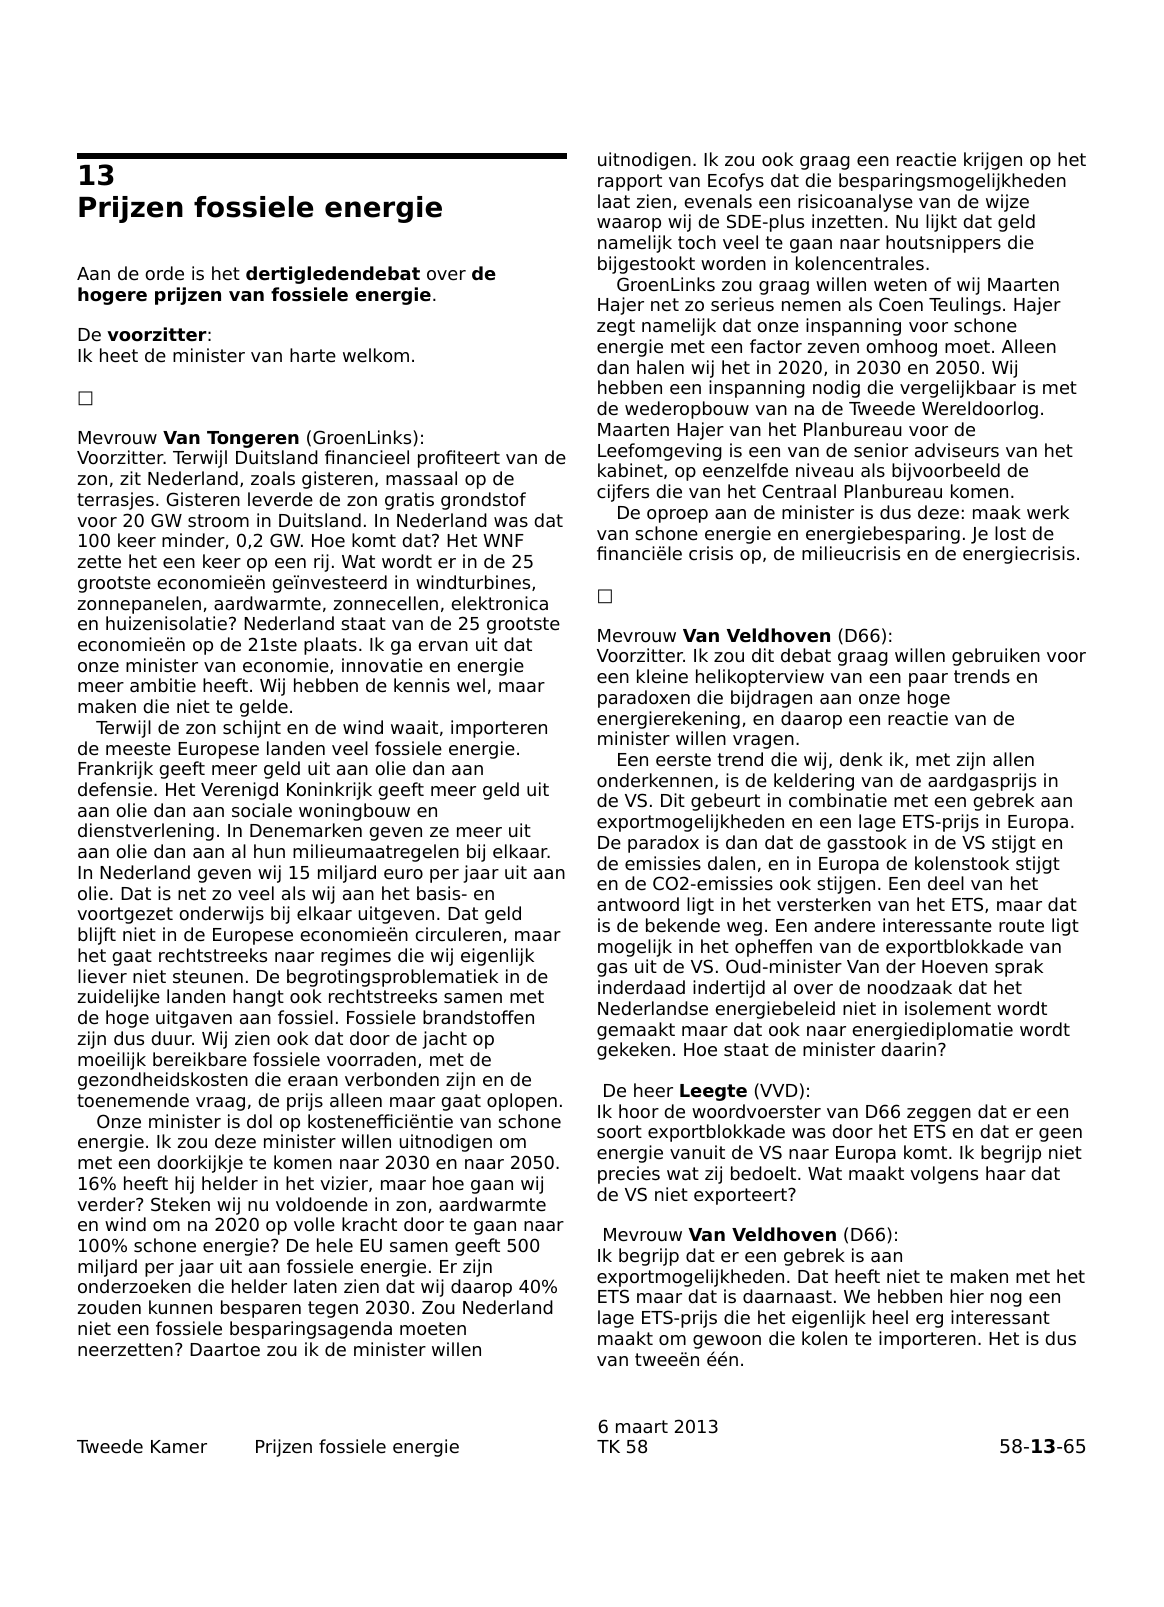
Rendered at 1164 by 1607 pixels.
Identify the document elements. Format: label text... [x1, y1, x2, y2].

text Ik hoor de woordvoerster van D66 zeggen dat er een soort exportblokkade was door het ETS en dat er geen energie vanuit de VS naar Europa komt. Ik begrijp niet precies wat zij bedoelt. Wat maakt volgens haar dat de VS niet exporteert? [596, 1102, 1087, 1205]
text Mevrouw Van Tongeren (GroenLinks): [77, 427, 567, 448]
title 13 Prijzen fossiele energie [77, 159, 567, 224]
text Onze minister is dol op kostenefficiëntie van schone energie. Ik zou deze minister willen uitnodigen om met een doorkijkje te komen naar 2030 en naar 2050. 16% heeft hij helder in het vizier, maar hoe gaan wij verder? Steken wij nu voldoende in zon, aardwarmte en wind om na 2020 op volle kracht door te gaan naar 100% schone energie? De hele EU samen geeft 500 miljard per jaar uit aan fossiele energie. Er zijn onderzoeken die helder laten zien dat wij daarop 40% zouden kunnen besparen tegen 2030. Zou Nederland niet een fossiele besparingsagenda moeten neerzetten? Daartoe zou ik de minister willen [77, 1112, 567, 1360]
text De voorzitter: [77, 325, 567, 346]
text Terwijl de zon schijnt en de wind waait, importeren de meeste Europese landen veel fossiele energie. Frankrijk geeft meer geld uit aan olie dan aan defensie. Het Verenigd Koninkrijk geeft meer geld uit aan olie dan aan sociale woningbouw en dienstverlening. In Denemarken geven ze meer uit aan olie dan aan al hun milieumaatregelen bij elkaar. In Nederland geven wij 15 miljard euro per jaar uit aan olie. Dat is net zo veel als wij aan het basis- en voortgezet onderwijs bij elkaar uitgeven. Dat geld blijft niet in de Europese economieën circuleren, maar het gaat rechtstreeks naar regimes die wij eigenlijk liever niet steunen. De begrotingsproblematiek in de zuidelijke landen hangt ook rechtstreeks samen met de hoge uitgaven aan fossiel. Fossiele brandstoffen zijn dus duur. Wij zien ook dat door de jacht op moeilijk bereikbare fossiele voorraden, met de gezondheidskosten die eraan verbonden zijn en de toenemende vraag, de prijs alleen maar gaat oplopen. [77, 718, 567, 1112]
text Ik begrijp dat er een gebrek is aan exportmogelijkheden. Dat heeft niet te maken met het ETS maar dat is daarnaast. We hebben hier nog een lage ETS-prijs die het eigenlijk heel erg interessant maakt om gewoon die kolen te importeren. Het is dus van tweeën één. [596, 1246, 1087, 1370]
text uitnodigen. Ik zou ook graag een reactie krijgen op het rapport van Ecofys dat die besparingsmogelijkheden laat zien, evenals een risicoanalyse van de wijze waarop wij de SDE-plus inzetten. Nu lijkt dat geld namelijk toch veel te gaan naar houtsnippers die bijgestookt worden in kolencentrales. [596, 150, 1087, 274]
text Voorzitter. Terwijl Duitsland financieel profiteert van de zon, zit Nederland, zoals gisteren, massaal op de terrasjes. Gisteren leverde de zon gratis grondstof voor 20 GW stroom in Duitsland. In Nederland was dat 100 keer minder, 0,2 GW. Hoe komt dat? Het WNF zette het een keer op een rij. Wat wordt er in de 25 grootste economieën geïnvesteerd in windturbines, zonnepanelen, aardwarmte, zonnecellen, elektronica en huizenisolatie? Nederland staat van de 25 grootste economieën op de 21ste plaats. Ik ga ervan uit dat onze minister van economie, innovatie en energie meer ambitie heeft. Wij hebben de kennis wel, maar maken die niet te gelde. [77, 448, 567, 718]
text □ [596, 585, 1087, 606]
text Mevrouw Van Veldhoven (D66): [596, 626, 1087, 646]
text Aan de orde is het dertigledendebat over de hogere prijzen van fossiele energie. [77, 264, 567, 305]
text □ [77, 387, 567, 407]
text Ik heet de minister van harte welkom. [77, 346, 567, 367]
text GroenLinks zou graag willen weten of wij Maarten Hajer net zo serieus nemen als Coen Teulings. Hajer zegt namelijk dat onze inspanning voor schone energie met een factor zeven omhoog moet. Alleen dan halen wij het in 2020, in 2030 en 2050. Wij hebben een inspanning nodig die vergelijkbaar is met de wederopbouw van na de Tweede Wereldoorlog. Maarten Hajer van het Planbureau voor de Leefomgeving is een van de senior adviseurs van het kabinet, op eenzelfde niveau als bijvoorbeeld de cijfers die van het Centraal Planbureau komen. [596, 274, 1087, 503]
text De heer Leegte (VVD): [596, 1081, 1087, 1102]
text Voorzitter. Ik zou dit debat graag willen gebruiken voor een kleine helikopterview van een paar trends en paradoxen die bijdragen aan onze hoge energierekening, en daarop een reactie van de minister willen vragen. [596, 646, 1087, 750]
text De oproep aan de minister is dus deze: maak werk van schone energie en energiebesparing. Je lost de financiële crisis op, de milieucrisis en de energiecrisis. [596, 503, 1087, 565]
text Een eerste trend die wij, denk ik, met zijn allen onderkennen, is de keldering van de aardgasprijs in de VS. Dit gebeurt in combinatie met een gebrek aan exportmogelijkheden en een lage ETS-prijs in Europa. De paradox is dan dat de gasstook in de VS stijgt en de emissies dalen, en in Europa de kolenstook stijgt en de CO2-emissies ook stijgen. Een deel van het antwoord ligt in het versterken van het ETS, maar dat is de bekende weg. Een andere interessante route ligt mogelijk in het opheffen van de exportblokkade van gas uit de VS. Oud-minister Van der Hoeven sprak inderdaad indertijd al over de noodzaak dat het Nederlandse energiebeleid niet in isolement wordt gemaakt maar dat ook naar energiediplomatie wordt gekeken. Hoe staat de minister daarin? [596, 750, 1087, 1061]
text Mevrouw Van Veldhoven (D66): [596, 1225, 1087, 1246]
